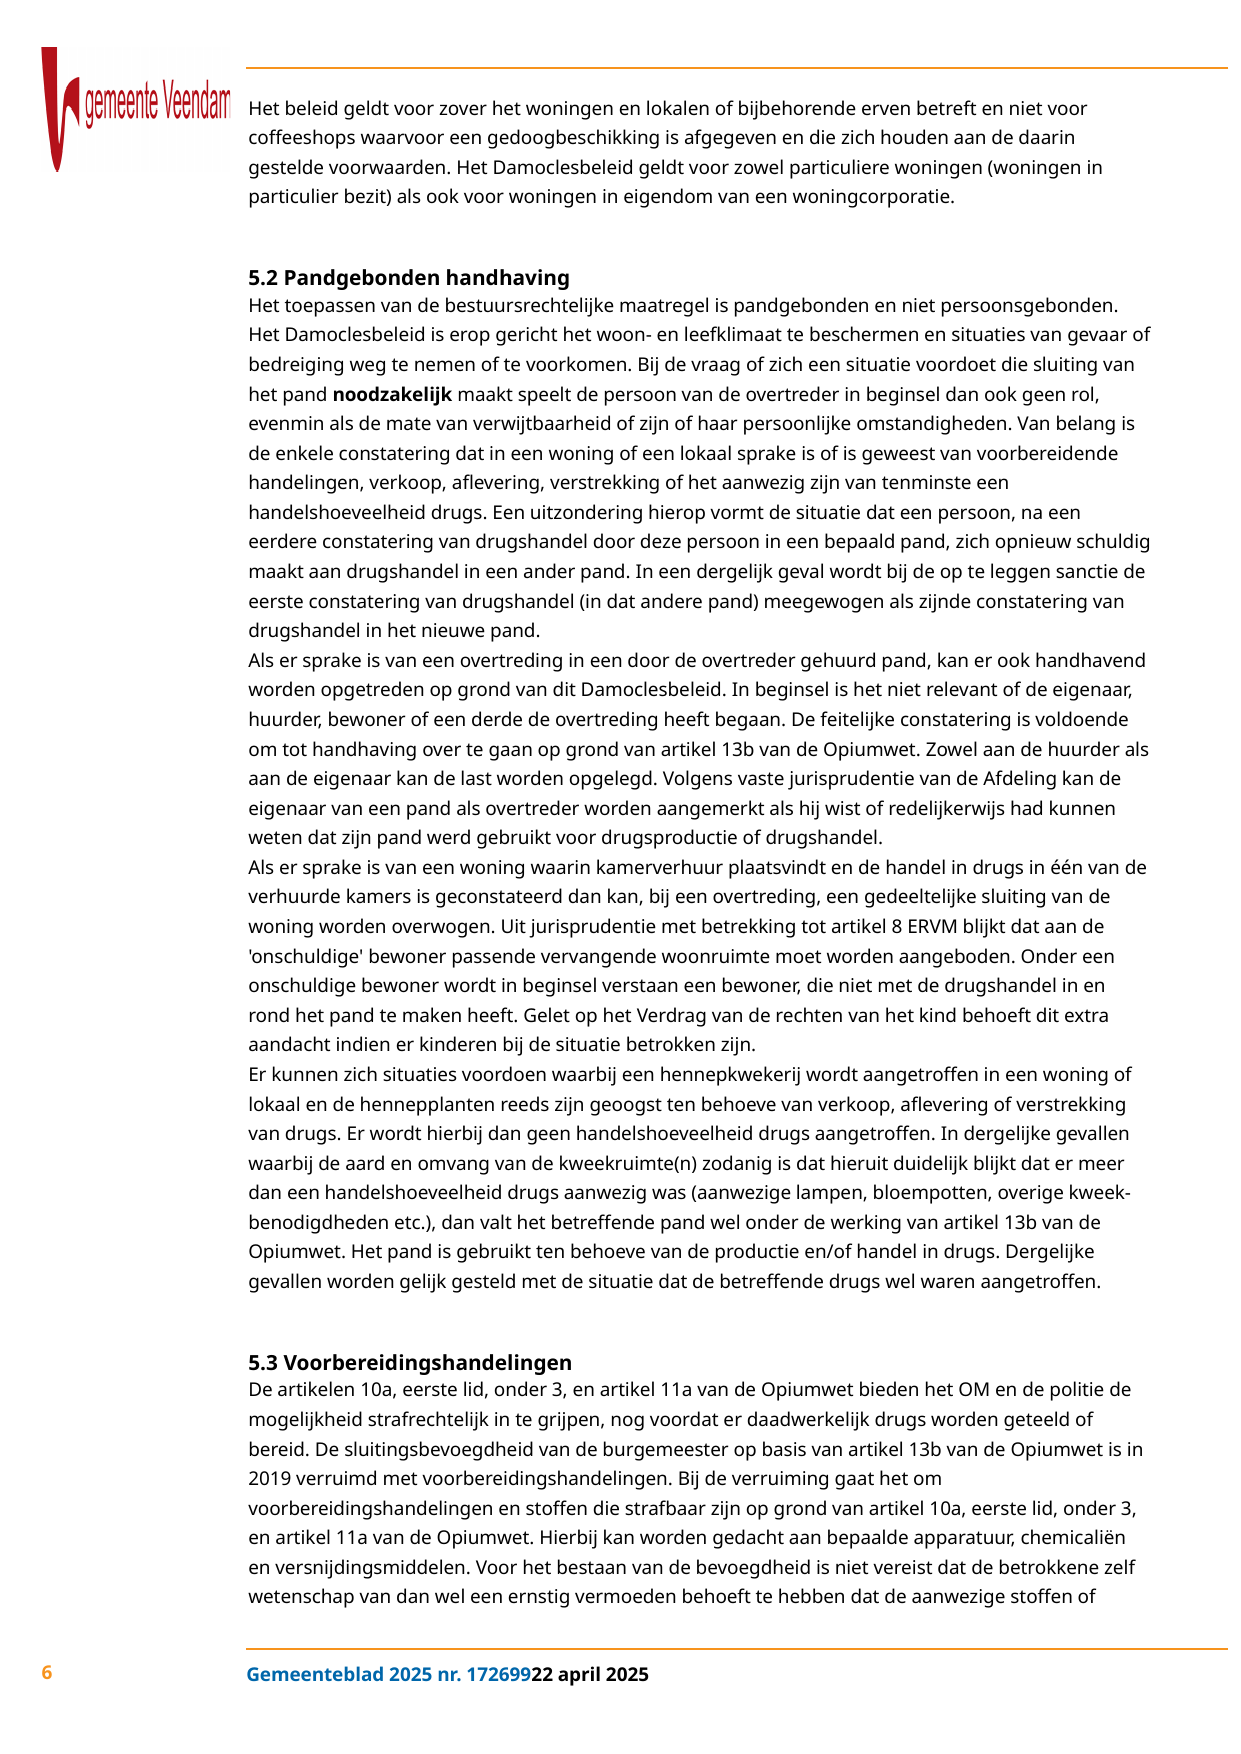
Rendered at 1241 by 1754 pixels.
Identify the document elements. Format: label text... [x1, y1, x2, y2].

text Het beleid geldt voor zover het woningen en lokalen of bijbehorende erven betreft en niet voor coffeeshops waarvoor een gedoogbeschikking is afgegeven en die zich houden aan de daarin gestelde voorwaarden. Het Damoclesbeleid geldt voor zowel particuliere woningen (woningen in particulier bezit) als ook voor woningen in eigendom van een woningcorporatie. [248, 95, 1152, 209]
text 5.2 Pandgebonden handhaving [248, 263, 1152, 292]
text Het toepassen van de bestuursrechtelijke maatregel is pandgebonden en niet persoonsgebonden. Het Damoclesbeleid is erop gericht het woon- en leefklimaat te beschermen en situaties van gevaar of bedreiging weg te nemen of te voorkomen. Bij de vraag of zich een situatie voordoet die sluiting van het pand noodzakelijk maakt speelt de persoon van de overtreder in beginsel dan ook geen rol, evenmin als de mate van verwijtbaarheid of zijn of haar persoonlijke omstandigheden. Van belang is de enkele constatering dat in een woning of een lokaal sprake is of is geweest van voorbereidende handelingen, verkoop, aflevering, verstrekking of het aanwezig zijn van tenminste een handelshoeveelheid drugs. Een uitzondering hierop vormt de situatie dat een persoon, na een eerdere constatering van drugshandel door deze persoon in een bepaald pand, zich opnieuw schuldig maakt aan drugshandel in een ander pand. In een dergelijk geval wordt bij de op te leggen sanctie de eerste constatering van drugshandel (in dat andere pand) meegewogen als zijnde constatering van drugshandel in het nieuwe pand. [248, 292, 1152, 643]
text 5.3 Voorbereidingshandelingen [248, 1348, 1152, 1377]
picture [41, 47, 231, 172]
text De artikelen 10a, eerste lid, onder 3, en artikel 11a van de Opiumwet bieden het OM en de politie de mogelijkheid strafrechtelijk in te grijpen, nog voordat er daadwerkelijk drugs worden geteeld of bereid. De sluitingsbevoegdheid van de burgemeester op basis van artikel 13b van de Opiumwet is in 2019 verruimd met voorbereidingshandelingen. Bij de verruiming gaat het om voorbereidingshandelingen en stoffen die strafbaar zijn op grond van artikel 10a, eerste lid, onder 3, en artikel 11a van de Opiumwet. Hierbij kan worden gedacht aan bepaalde apparatuur, chemicaliën en versnijdingsmiddelen. Voor het bestaan van de bevoegdheid is niet vereist dat de betrokkene zelf wetenschap van dan wel een ernstig vermoeden behoeft te hebben dat de aanwezige stoffen of [248, 1377, 1152, 1609]
text Als er sprake is van een woning waarin kamerverhuur plaatsvindt en de handel in drugs in één van de verhuurde kamers is geconstateerd dan kan, bij een overtreding, een gedeeltelijke sluiting van de woning worden overwogen. Uit jurisprudentie met betrekking tot artikel 8 ERVM blijkt dat aan de 'onschuldige' bewoner passende vervangende woonruimte moet worden aangeboden. Onder een onschuldige bewoner wordt in beginsel verstaan een bewoner, die niet met de drugshandel in en rond het pand te maken heeft. Gelet op het Verdrag van de rechten van het kind behoeft dit extra aandacht indien er kinderen bij de situatie betrokken zijn. [248, 854, 1152, 1057]
text Als er sprake is van een overtreding in een door de overtreder gehuurd pand, kan er ook handhavend worden opgetreden op grond van dit Damoclesbeleid. In beginsel is het niet relevant of de eigenaar, huurder, bewoner of een derde de overtreding heeft begaan. De feitelijke constatering is voldoende om tot handhaving over te gaan op grond van artikel 13b van de Opiumwet. Zowel aan de huurder als aan de eigenaar kan de last worden opgelegd. Volgens vaste jurisprudentie van de Afdeling kan de eigenaar van een pand als overtreder worden aangemerkt als hij wist of redelijkerwijs had kunnen weten dat zijn pand werd gebruikt voor drugsproductie of drugshandel. [248, 647, 1152, 850]
text Er kunnen zich situaties voordoen waarbij een hennepkwekerij wordt aangetroffen in een woning of lokaal en de hennepplanten reeds zijn geoogst ten behoeve van verkoop, aflevering of verstrekking van drugs. Er wordt hierbij dan geen handelshoeveelheid drugs aangetroffen. In dergelijke gevallen waarbij de aard en omvang van de kweekruimte(n) zodanig is dat hieruit duidelijk blijkt dat er meer dan een handelshoeveelheid drugs aanwezig was (aanwezige lampen, bloempotten, overige kweek-benodigdheden etc.), dan valt het betreffende pand wel onder de werking van artikel 13b van de Opiumwet. Het pand is gebruikt ten behoeve van de productie en/of handel in drugs. Dergelijke gevallen worden gelijk gesteld met de situatie dat de betreffende drugs wel waren aangetroffen. [248, 1061, 1152, 1294]
